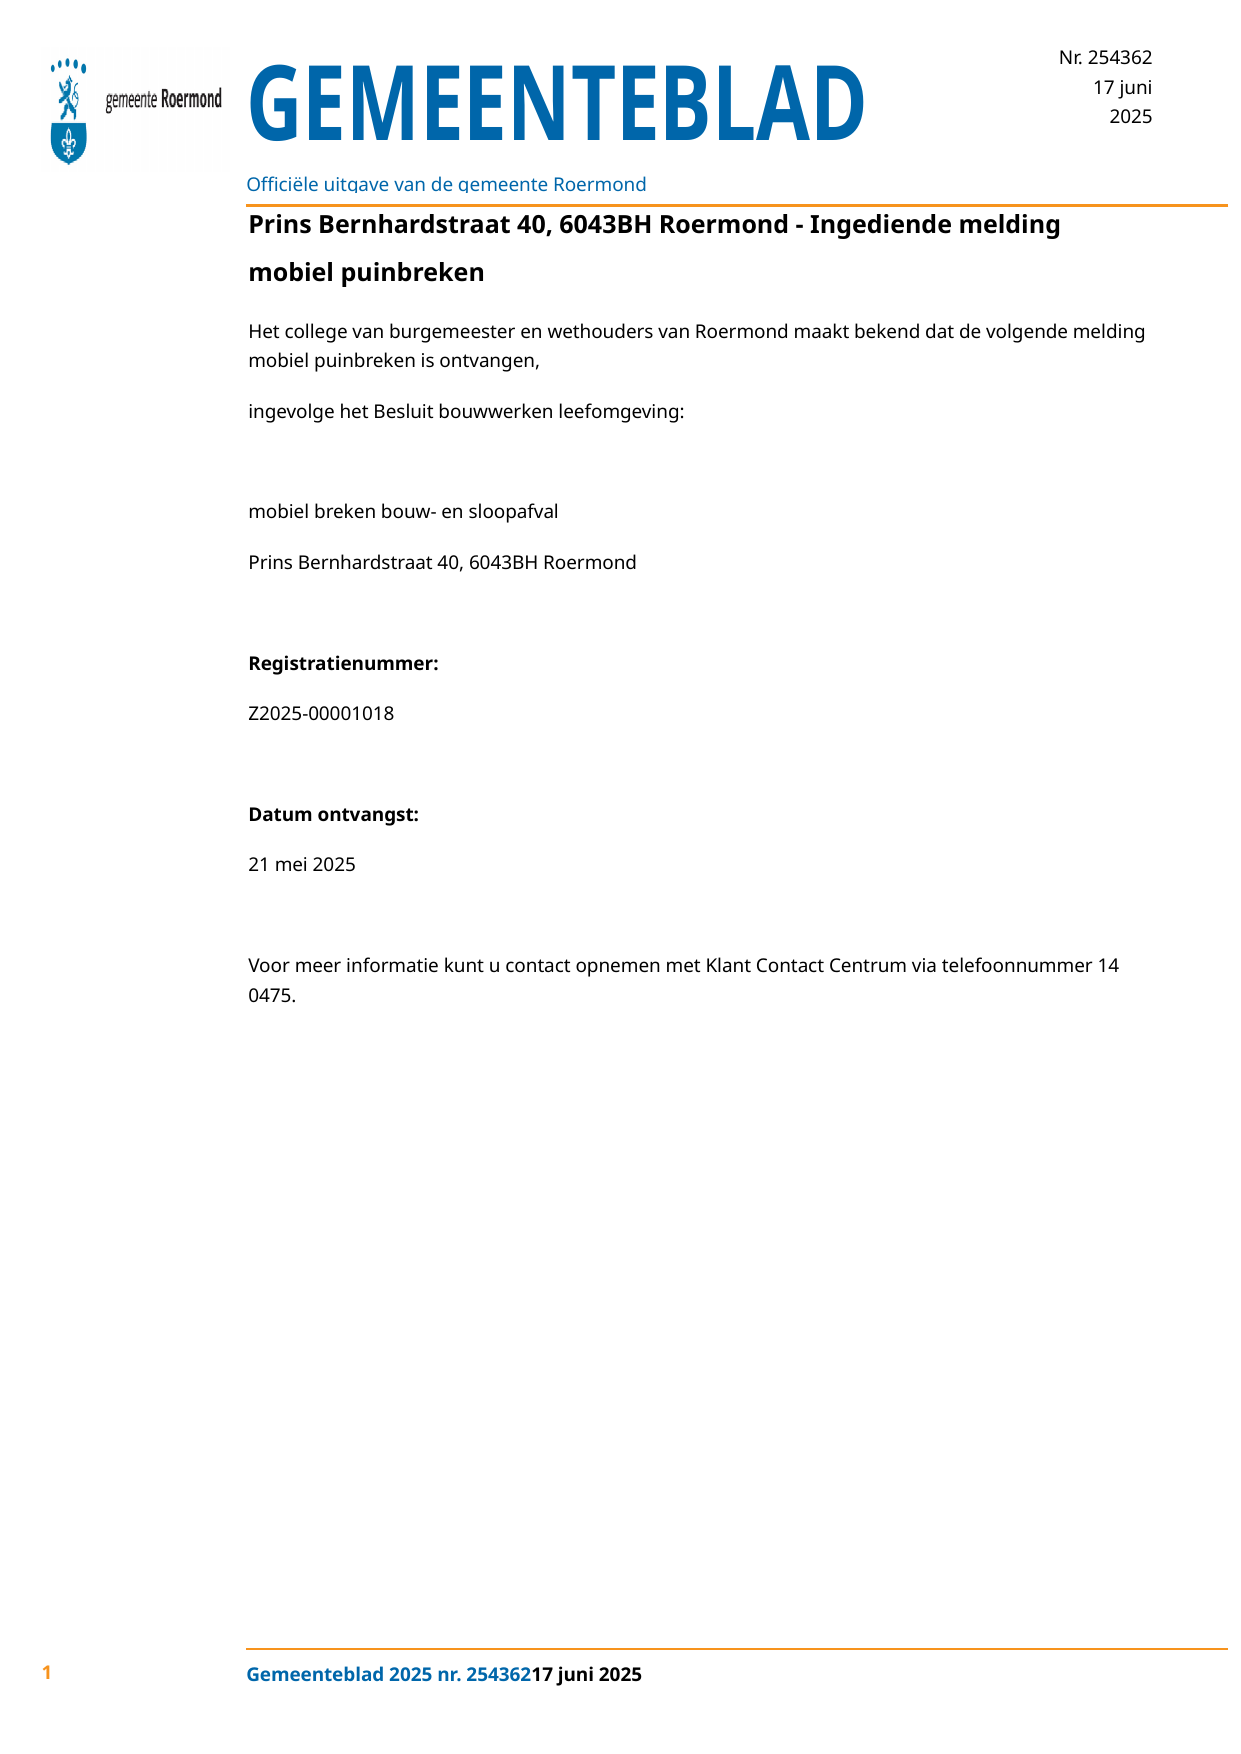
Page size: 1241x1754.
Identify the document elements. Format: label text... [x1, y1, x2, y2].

text Registratienummer: [248, 650, 1152, 676]
text Z2025-00001018 [248, 700, 1152, 726]
text Prins Bernhardstraat 40, 6043BH Roermond - Ingediende melding mobiel puinbreken [248, 207, 1152, 288]
text mobiel breken bouw- en sloopafval [248, 499, 1152, 524]
text Prins Bernhardstraat 40, 6043BH Roermond [248, 549, 1152, 575]
text ingevolge het Besluit bouwwerken leefomgeving: [248, 398, 1152, 424]
text Voor meer informatie kunt u contact opnemen met Klant Contact Centrum via telefoonnummer 14 0475. [248, 952, 1152, 1008]
text Het college van burgemeester en wethouders van Roermond maakt bekend dat de volgende melding mobiel puinbreken is ontvangen, [248, 318, 1152, 373]
picture [41, 47, 231, 172]
text 21 mei 2025 [248, 852, 1152, 877]
text Datum ontvangst: [248, 801, 1152, 827]
